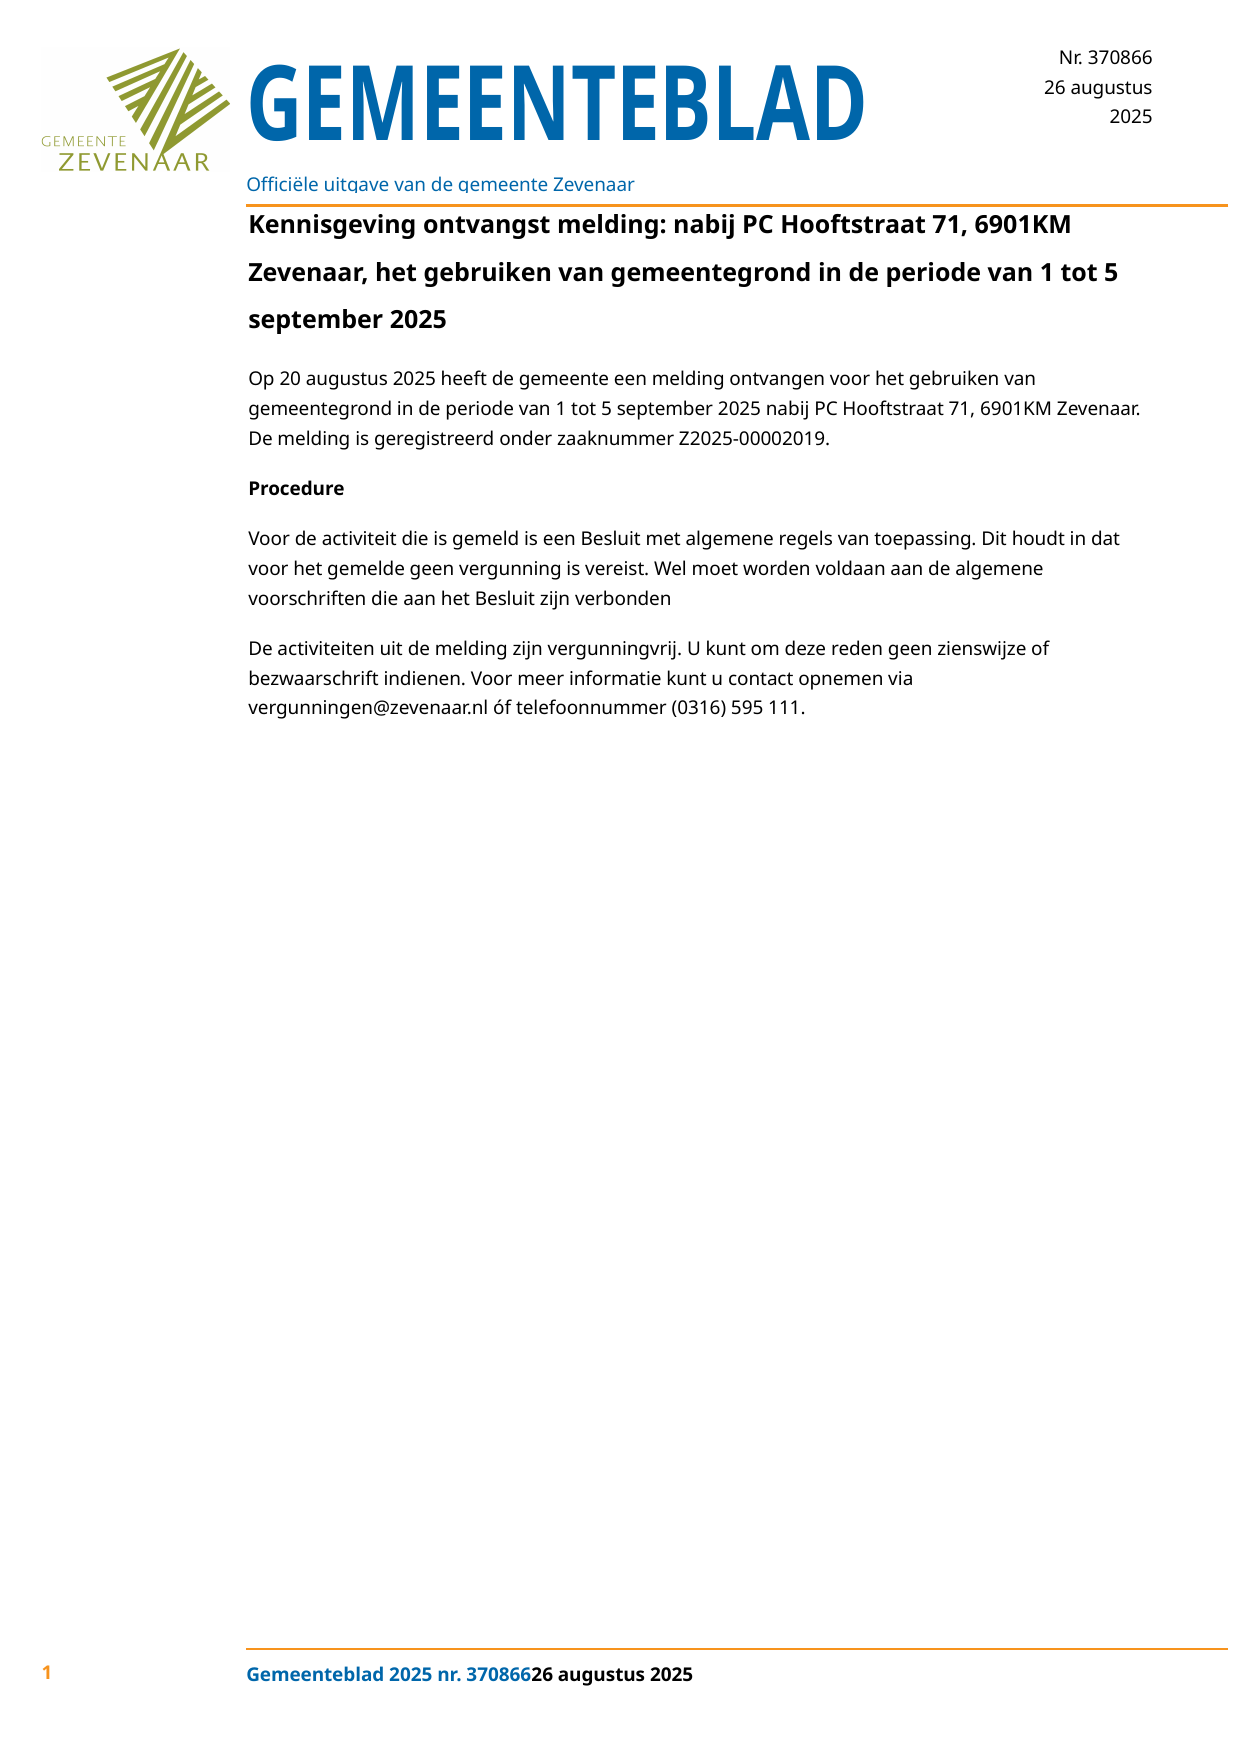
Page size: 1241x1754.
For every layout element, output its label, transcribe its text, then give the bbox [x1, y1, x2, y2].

text Procedure [248, 475, 1152, 501]
picture [41, 47, 231, 172]
text Op 20 augustus 2025 heeft de gemeente een melding ontvangen voor het gebruiken van gemeentegrond in de periode van 1 tot 5 september 2025 nabij PC Hooftstraat 71, 6901KM Zevenaar. De melding is geregistreerd onder zaaknummer Z2025-00002019. [248, 366, 1152, 450]
text De activiteiten uit de melding zijn vergunningvrij. U kunt om deze reden geen zienswijze of bezwaarschrift indienen. Voor meer informatie kunt u contact opnemen via vergunningen@zevenaar.nl óf telefoonnummer (0316) 595 111. [248, 635, 1152, 720]
text Voor de activiteit die is gemeld is een Besluit met algemene regels van toepassing. Dit houdt in dat voor het gemelde geen vergunning is vereist. Wel moet worden voldaan aan de algemene voorschriften die aan het Besluit zijn verbonden [248, 526, 1152, 610]
text Kennisgeving ontvangst melding: nabij PC Hooftstraat 71, 6901KM Zevenaar, het gebruiken van gemeentegrond in de periode van 1 tot 5 september 2025 [248, 207, 1152, 336]
